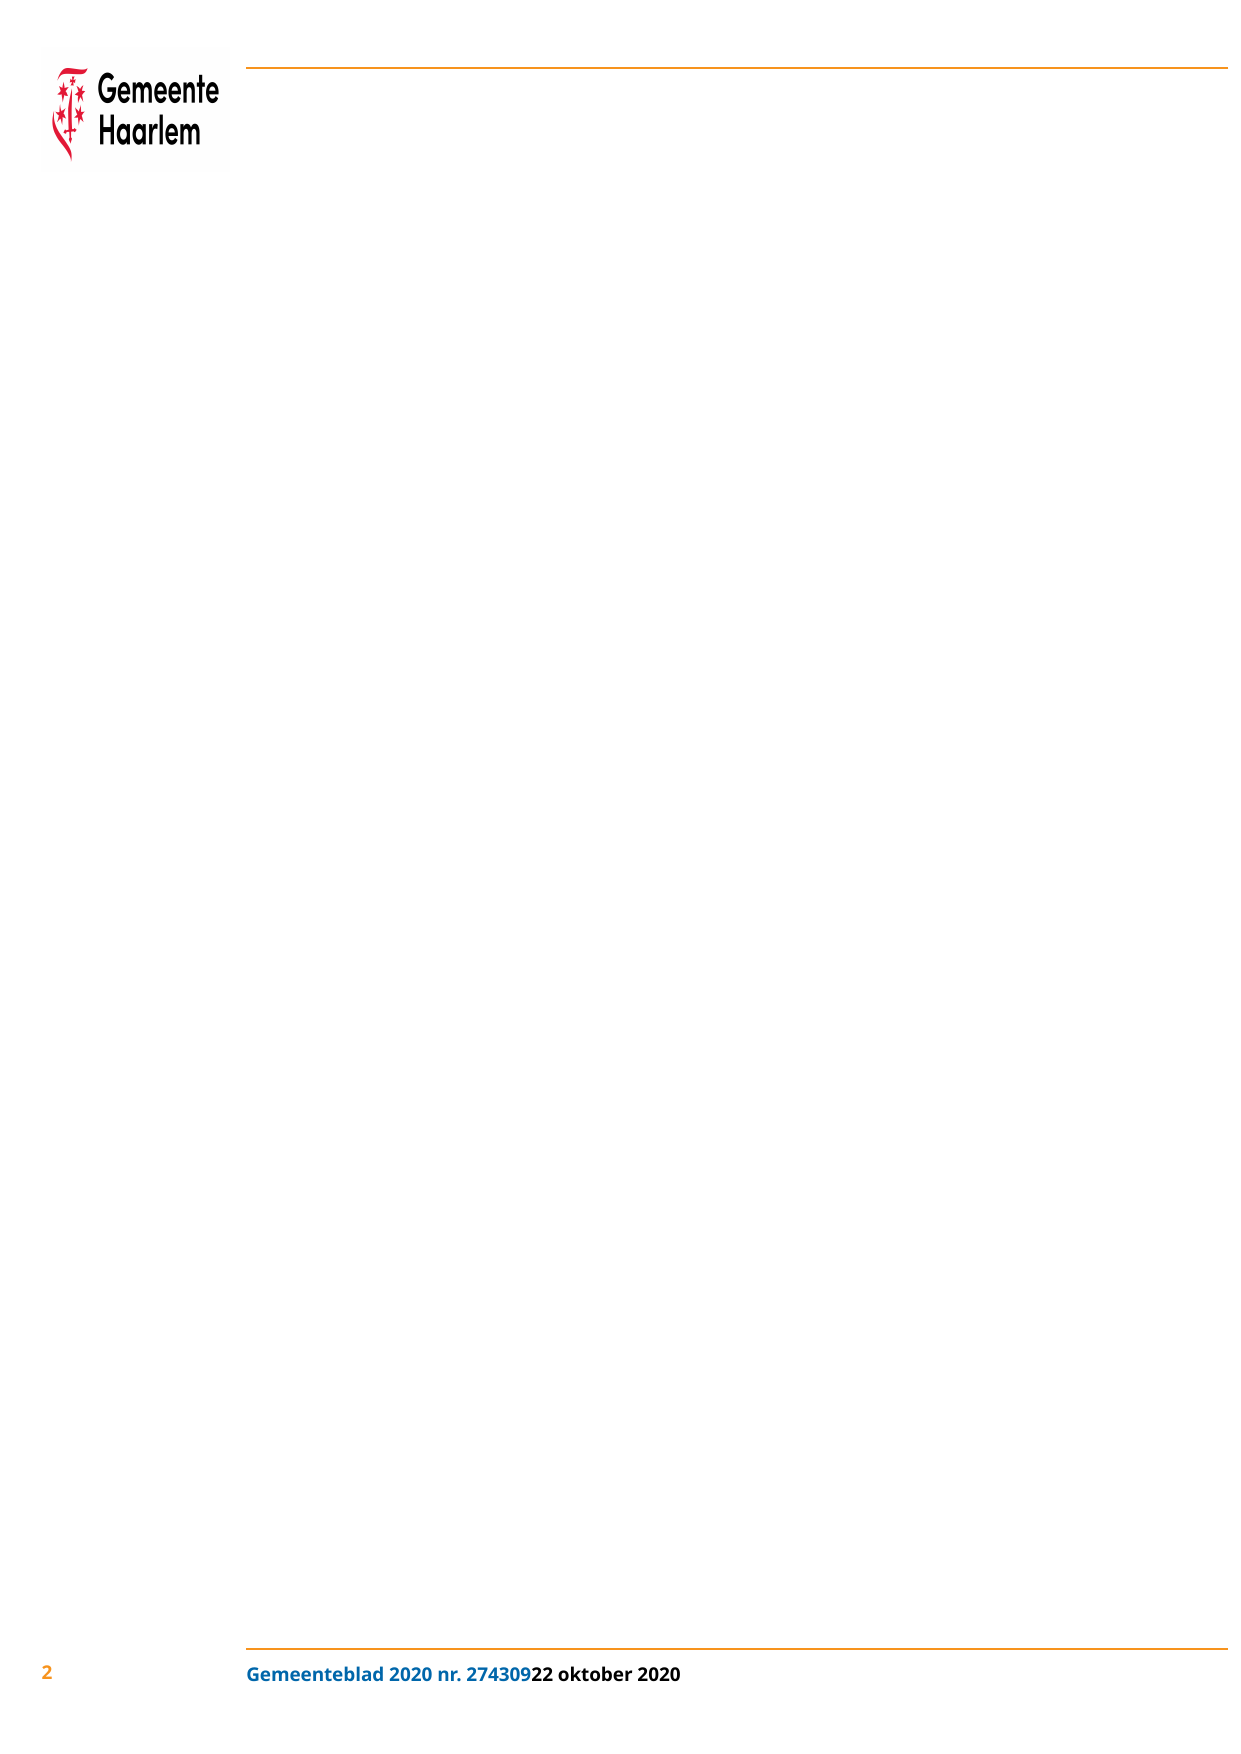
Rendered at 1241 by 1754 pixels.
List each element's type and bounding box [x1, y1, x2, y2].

picture [41, 47, 231, 172]
